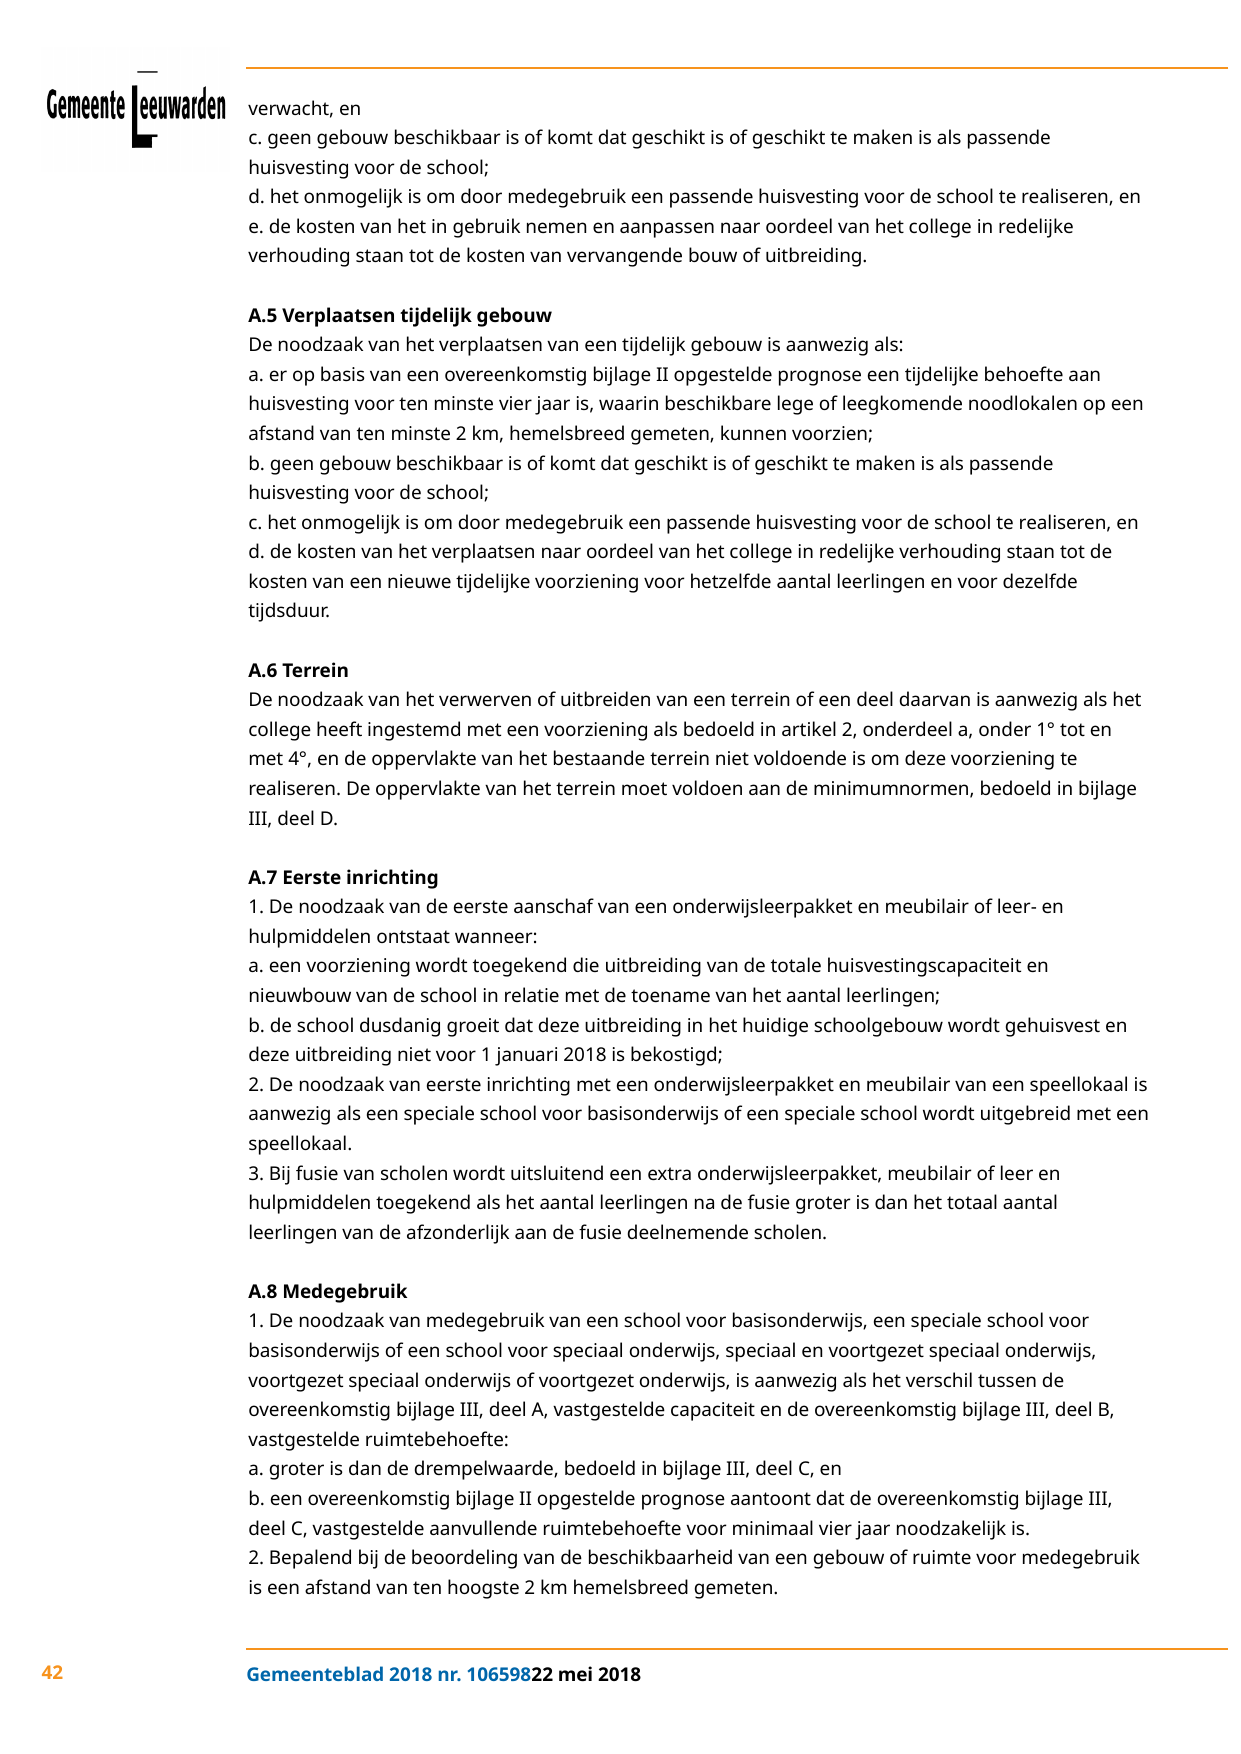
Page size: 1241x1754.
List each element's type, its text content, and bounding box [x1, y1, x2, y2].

text b. een overeenkomstig bijlage II opgestelde prognose aantoont dat de overeenkomstig bijlage III, deel C, vastgestelde aanvullende ruimtebehoefte voor minimaal vier jaar noodzakelijk is. [248, 1485, 1152, 1541]
text 2. Bepalend bij de beoordeling van de beschikbaarheid van een gebouw of ruimte voor medegebruik is een afstand van ten hoogste 2 km hemelsbreed gemeten. [248, 1544, 1152, 1600]
text d. de kosten van het verplaatsen naar oordeel van het college in redelijke verhouding staan tot de kosten van een nieuwe tijdelijke voorziening voor hetzelfde aantal leerlingen en voor dezelfde tijdsduur. [248, 538, 1152, 623]
text verwacht, en [248, 95, 1152, 121]
text a. groter is dan de drempelwaarde, bedoeld in bijlage III, deel C, en [248, 1456, 1152, 1481]
text c. geen gebouw beschikbaar is of komt dat geschikt is of geschikt te maken is als passende huisvesting voor de school; [248, 124, 1152, 180]
text A.6 Terrein [248, 657, 1152, 683]
text A.8 Medegebruik [248, 1278, 1152, 1304]
text De noodzaak van het verplaatsen van een tijdelijk gebouw is aanwezig als: [248, 331, 1152, 357]
text 2. De noodzaak van eerste inrichting met een onderwijsleerpakket en meubilair van een speellokaal is aanwezig als een speciale school voor basisonderwijs of een speciale school wordt uitgebreid met een speellokaal. [248, 1071, 1152, 1156]
text b. de school dusdanig groeit dat deze uitbreiding in het huidige schoolgebouw wordt gehuisvest en deze uitbreiding niet voor 1 januari 2018 is bekostigd; [248, 1012, 1152, 1067]
text a. een voorziening wordt toegekend die uitbreiding van de totale huisvestingscapaciteit en nieuwbouw van de school in relatie met de toename van het aantal leerlingen; [248, 953, 1152, 1008]
text d. het onmogelijk is om door medegebruik een passende huisvesting voor de school te realiseren, en [248, 183, 1152, 209]
text e. de kosten van het in gebruik nemen en aanpassen naar oordeel van het college in redelijke verhouding staan tot de kosten van vervangende bouw of uitbreiding. [248, 213, 1152, 268]
text c. het onmogelijk is om door medegebruik een passende huisvesting voor de school te realiseren, en [248, 509, 1152, 535]
picture [41, 47, 231, 172]
text A.5 Verplaatsen tijdelijk gebouw [248, 302, 1152, 328]
text 3. Bij fusie van scholen wordt uitsluitend een extra onderwijsleerpakket, meubilair of leer en hulpmiddelen toegekend als het aantal leerlingen na de fusie groter is dan het totaal aantal leerlingen van de afzonderlijk aan de fusie deelnemende scholen. [248, 1160, 1152, 1245]
text 1. De noodzaak van de eerste aanschaf van een onderwijsleerpakket en meubilair of leer- en hulpmiddelen ontstaat wanneer: [248, 893, 1152, 949]
text b. geen gebouw beschikbaar is of komt dat geschikt is of geschikt te maken is als passende huisvesting voor de school; [248, 450, 1152, 505]
text a. er op basis van een overeenkomstig bijlage II opgestelde prognose een tijdelijke behoefte aan huisvesting voor ten minste vier jaar is, waarin beschikbare lege of leegkomende noodlokalen op een afstand van ten minste 2 km, hemelsbreed gemeten, kunnen voorzien; [248, 361, 1152, 446]
text 1. De noodzaak van medegebruik van een school voor basisonderwijs, een speciale school voor basisonderwijs of een school voor speciaal onderwijs, speciaal en voortgezet speciaal onderwijs, voortgezet speciaal onderwijs of voortgezet onderwijs, is aanwezig als het verschil tussen de overeenkomstig bijlage III, deel A, vastgestelde capaciteit en de overeenkomstig bijlage III, deel B, vastgestelde ruimtebehoefte: [248, 1308, 1152, 1452]
text De noodzaak van het verwerven of uitbreiden van een terrein of een deel daarvan is aanwezig als het college heeft ingestemd met een voorziening als bedoeld in artikel 2, onderdeel a, onder 1° tot en met 4°, en de oppervlakte van het bestaande terrein niet voldoende is om deze voorziening te realiseren. De oppervlakte van het terrein moet voldoen aan de minimumnormen, bedoeld in bijlage III, deel D. [248, 686, 1152, 831]
text A.7 Eerste inrichting [248, 864, 1152, 890]
